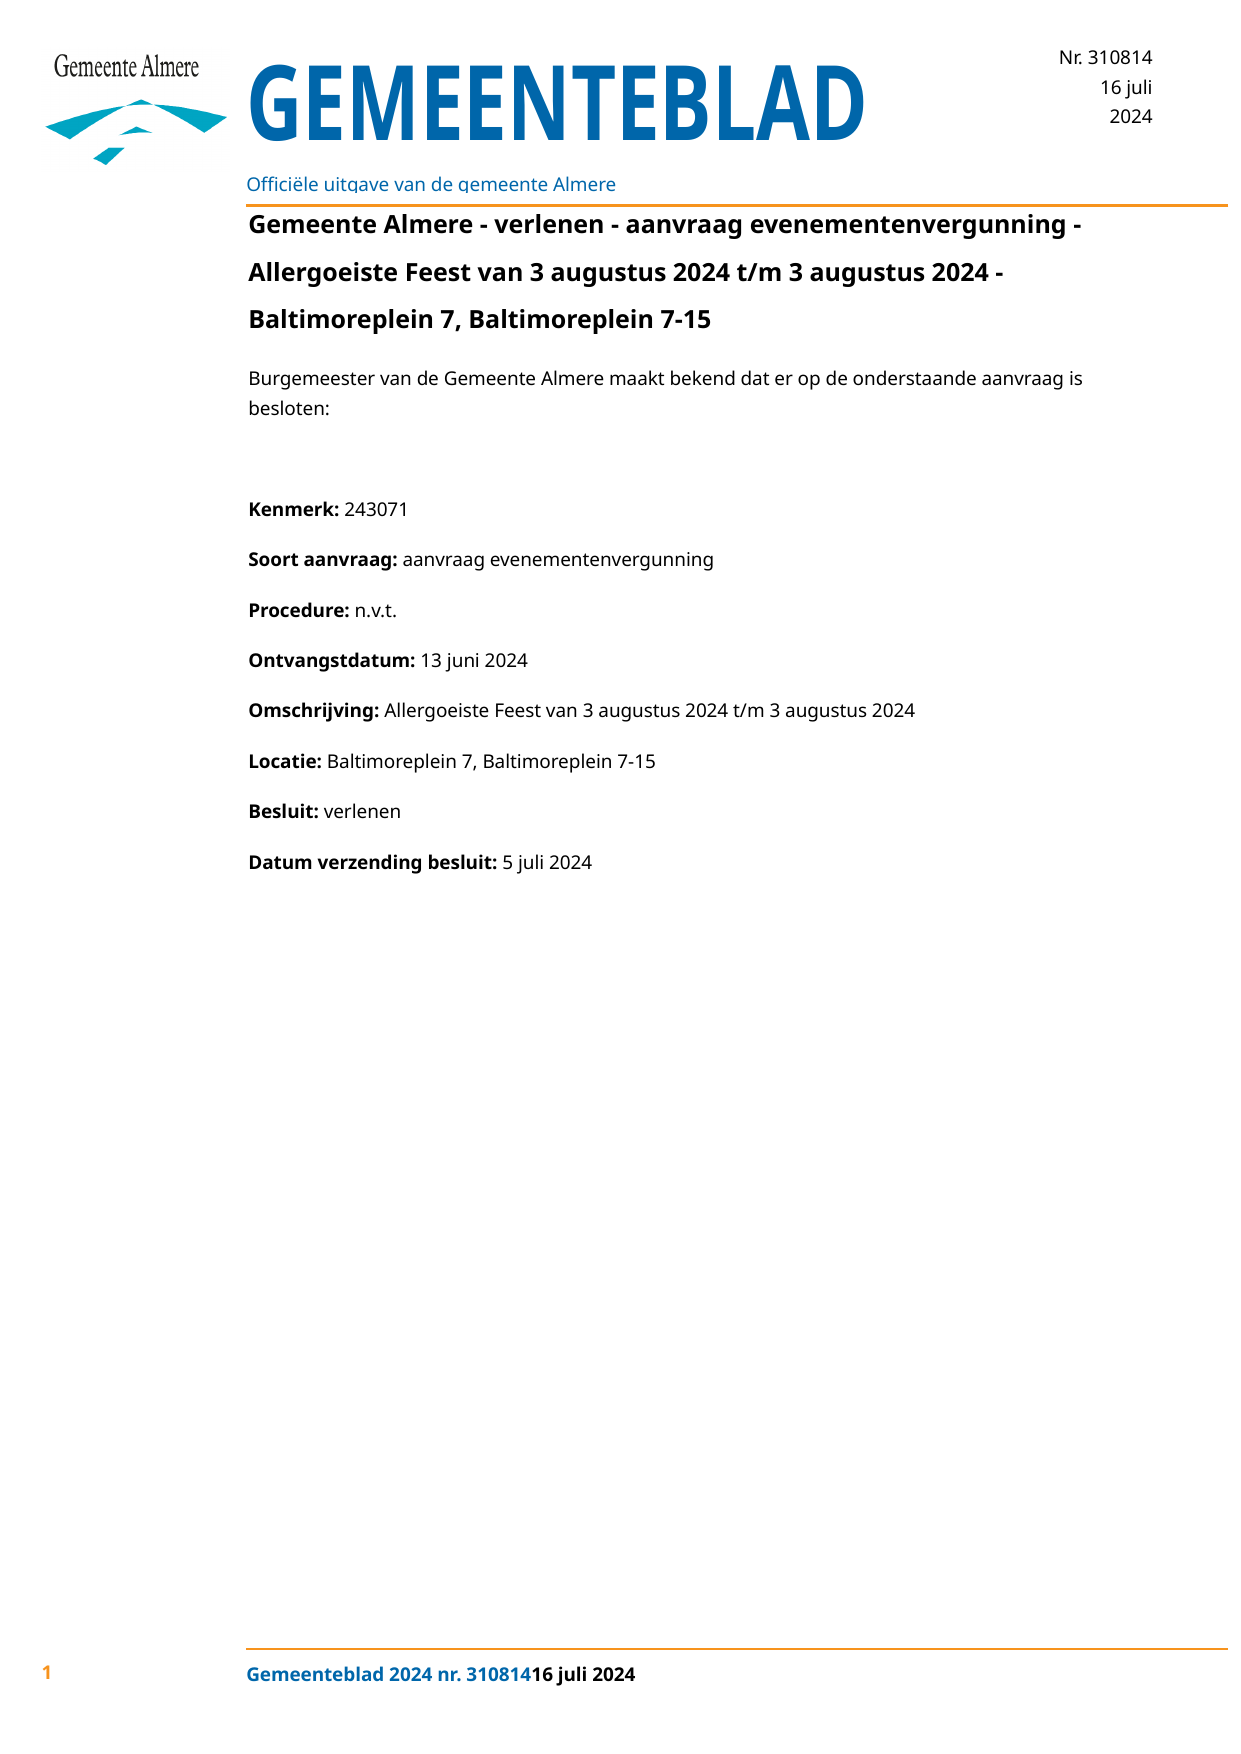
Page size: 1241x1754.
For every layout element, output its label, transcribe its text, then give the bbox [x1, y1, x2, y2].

text Omschrijving: Allergoeiste Feest van 3 augustus 2024 t/m 3 augustus 2024 [248, 698, 1152, 723]
text Gemeente Almere - verlenen - aanvraag evenementenvergunning - Allergoeiste Feest van 3 augustus 2024 t/m 3 augustus 2024 - Baltimoreplein 7, Baltimoreplein 7-15 [248, 207, 1152, 336]
text Ontvangstdatum: 13 juni 2024 [248, 647, 1152, 673]
text Burgemeester van de Gemeente Almere maakt bekend dat er op de onderstaande aanvraag is besloten: [248, 366, 1152, 421]
text Besluit: verlenen [248, 798, 1152, 824]
text Procedure: n.v.t. [248, 597, 1152, 622]
text Soort aanvraag: aanvraag evenementenvergunning [248, 546, 1152, 572]
text Locatie: Baltimoreplein 7, Baltimoreplein 7-15 [248, 748, 1152, 774]
picture [41, 47, 231, 172]
text Kenmerk: 243071 [248, 496, 1152, 522]
text Datum verzending besluit: 5 juli 2024 [248, 849, 1152, 874]
